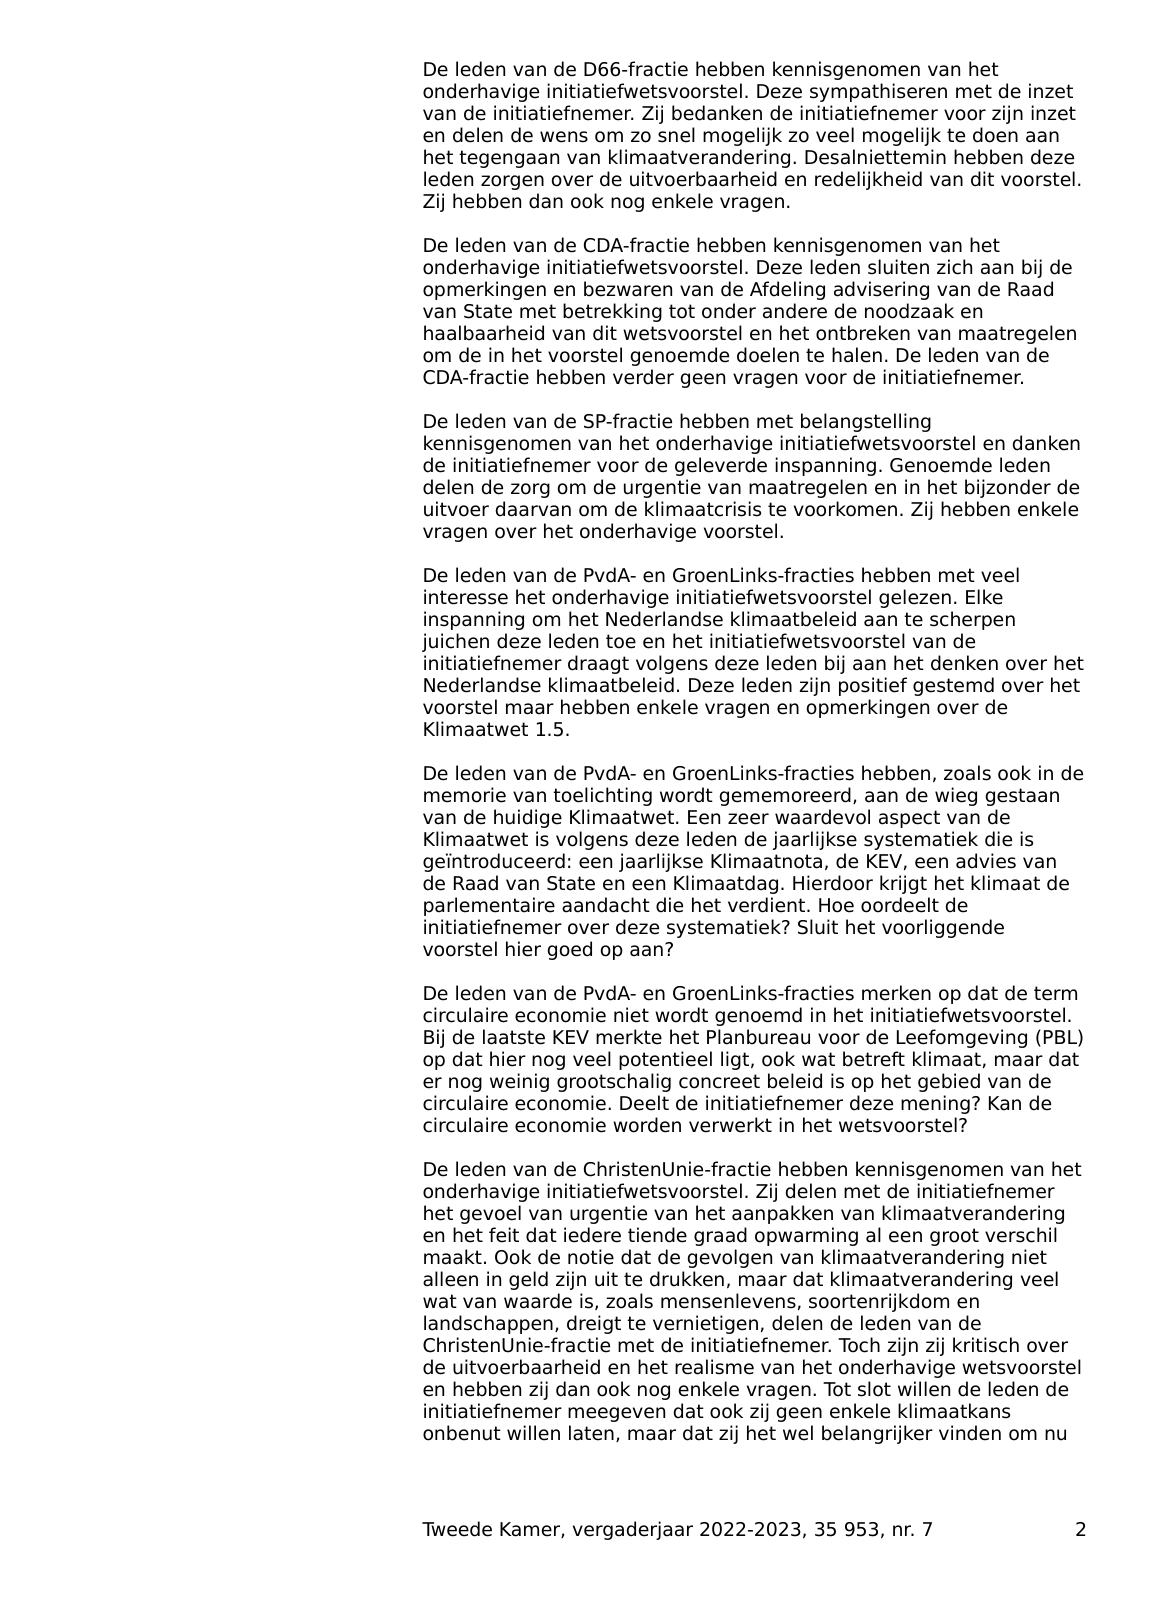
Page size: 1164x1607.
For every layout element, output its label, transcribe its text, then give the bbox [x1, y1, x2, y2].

text De leden van de PvdA- en GroenLinks-fracties hebben, zoals ook in de memorie van toelichting wordt gememoreerd, aan de wieg gestaan van de huidige Klimaatwet. Een zeer waardevol aspect van de Klimaatwet is volgens deze leden de jaarlijkse systematiek die is geïntroduceerd: een jaarlijkse Klimaatnota, de KEV, een advies van de Raad van State en een Klimaatdag. Hierdoor krijgt het klimaat de parlementaire aandacht die het verdient. Hoe oordeelt de initiatiefnemer over deze systematiek? Sluit het voorliggende voorstel hier goed op aan? [422, 763, 1087, 961]
text De leden van de SP-fractie hebben met belangstelling kennisgenomen van het onderhavige initiatiefwetsvoorstel en danken de initiatiefnemer voor de geleverde inspanning. Genoemde leden delen de zorg om de urgentie van maatregelen en in het bijzonder de uitvoer daarvan om de klimaatcrisis te voorkomen. Zij hebben enkele vragen over het onderhavige voorstel. [422, 411, 1087, 543]
text De leden van de D66-fractie hebben kennisgenomen van het onderhavige initiatiefwetsvoorstel. Deze sympathiseren met de inzet van de initiatiefnemer. Zij bedanken de initiatiefnemer voor zijn inzet en delen de wens om zo snel mogelijk zo veel mogelijk te doen aan het tegengaan van klimaatverandering. Desalniettemin hebben deze leden zorgen over de uitvoerbaarheid en redelijkheid van dit voorstel. Zij hebben dan ook nog enkele vragen. [422, 59, 1087, 213]
text De leden van de CDA-fractie hebben kennisgenomen van het onderhavige initiatiefwetsvoorstel. Deze leden sluiten zich aan bij de opmerkingen en bezwaren van de Afdeling advisering van de Raad van State met betrekking tot onder andere de noodzaak en haalbaarheid van dit wetsvoorstel en het ontbreken van maatregelen om de in het voorstel genoemde doelen te halen. De leden van de CDA-fractie hebben verder geen vragen voor de initiatiefnemer. [422, 235, 1087, 389]
text De leden van de PvdA- en GroenLinks-fracties merken op dat de term circulaire economie niet wordt genoemd in het initiatiefwetsvoorstel. Bij de laatste KEV merkte het Planbureau voor de Leefomgeving (PBL) op dat hier nog veel potentieel ligt, ook wat betreft klimaat, maar dat er nog weinig grootschalig concreet beleid is op het gebied van de circulaire economie. Deelt de initiatiefnemer deze mening? Kan de circulaire economie worden verwerkt in het wetsvoorstel? [422, 983, 1087, 1137]
text De leden van de PvdA- en GroenLinks-fracties hebben met veel interesse het onderhavige initiatiefwetsvoorstel gelezen. Elke inspanning om het Nederlandse klimaatbeleid aan te scherpen juichen deze leden toe en het initiatiefwetsvoorstel van de initiatiefnemer draagt volgens deze leden bij aan het denken over het Nederlandse klimaatbeleid. Deze leden zijn positief gestemd over het voorstel maar hebben enkele vragen en opmerkingen over de Klimaatwet 1.5. [422, 565, 1087, 741]
text De leden van de ChristenUnie-fractie hebben kennisgenomen van het onderhavige initiatiefwetsvoorstel. Zij delen met de initiatiefnemer het gevoel van urgentie van het aanpakken van klimaatverandering en het feit dat iedere tiende graad opwarming al een groot verschil maakt. Ook de notie dat de gevolgen van klimaatverandering niet alleen in geld zijn uit te drukken, maar dat klimaatverandering veel wat van waarde is, zoals mensenlevens, soortenrijkdom en landschappen, dreigt te vernietigen, delen de leden van de ChristenUnie-fractie met de initiatiefnemer. Toch zijn zij kritisch over de uitvoerbaarheid en het realisme van het onderhavige wetsvoorstel en hebben zij dan ook nog enkele vragen. Tot slot willen de leden de initiatiefnemer meegeven dat ook zij geen enkele klimaatkans onbenut willen laten, maar dat zij het wel belangrijker vinden om nu [422, 1159, 1087, 1445]
